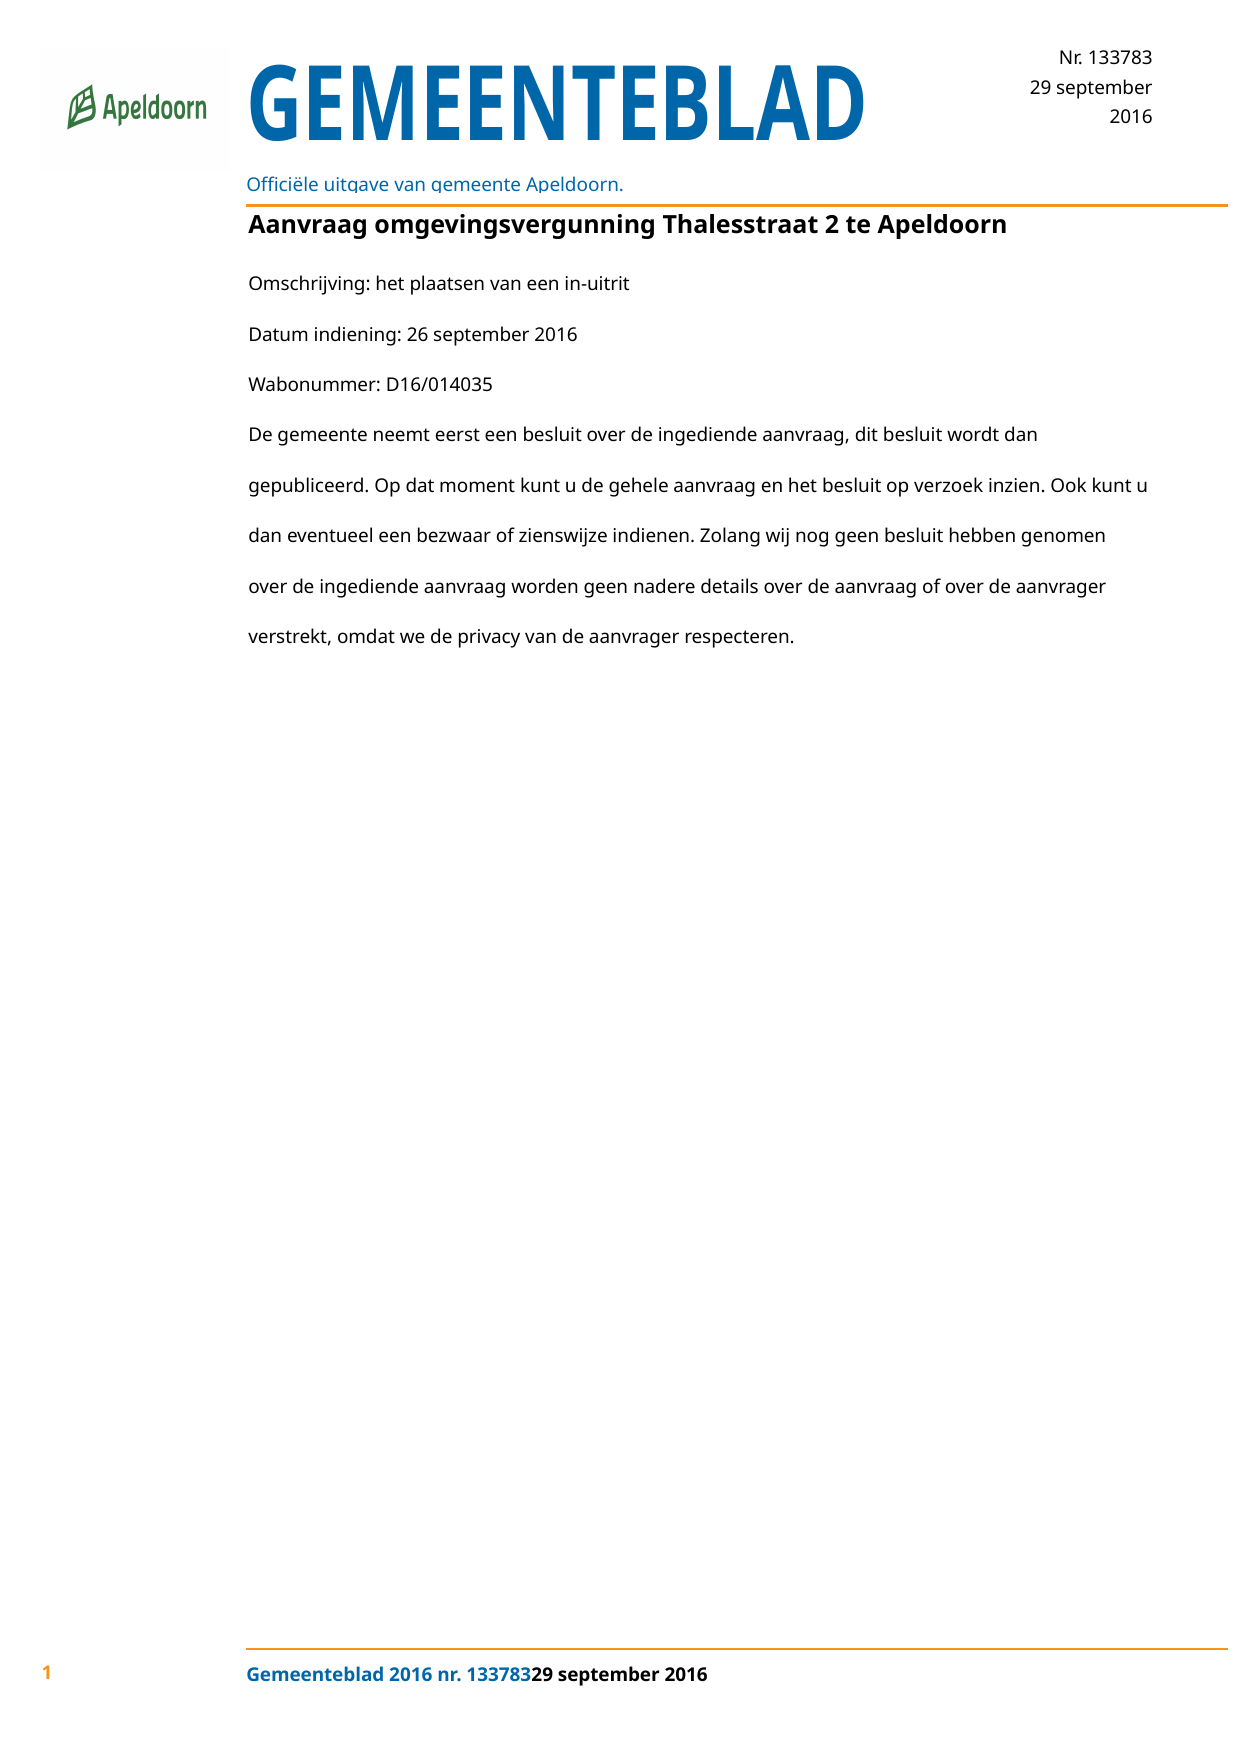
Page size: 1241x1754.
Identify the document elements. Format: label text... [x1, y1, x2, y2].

text verstrekt, omdat we de privacy van de aanvrager respecteren. [248, 623, 1152, 649]
text gepubliceerd. Op dat moment kunt u de gehele aanvraag en het besluit op verzoek inzien. Ook kunt u [248, 472, 1152, 498]
text Omschrijving: het plaatsen van een in-uitrit [248, 270, 1152, 296]
picture [41, 47, 231, 172]
text Datum indiening: 26 september 2016 [248, 321, 1152, 346]
text De gemeente neemt eerst een besluit over de ingediende aanvraag, dit besluit wordt dan [248, 422, 1152, 447]
text dan eventueel een bezwaar of zienswijze indienen. Zolang wij nog geen besluit hebben genomen [248, 522, 1152, 548]
text Aanvraag omgevingsvergunning Thalesstraat 2 te Apeldoorn [248, 207, 1152, 241]
text Wabonummer: D16/014035 [248, 371, 1152, 397]
text over de ingediende aanvraag worden geen nadere details over de aanvraag of over de aanvrager [248, 573, 1152, 598]
